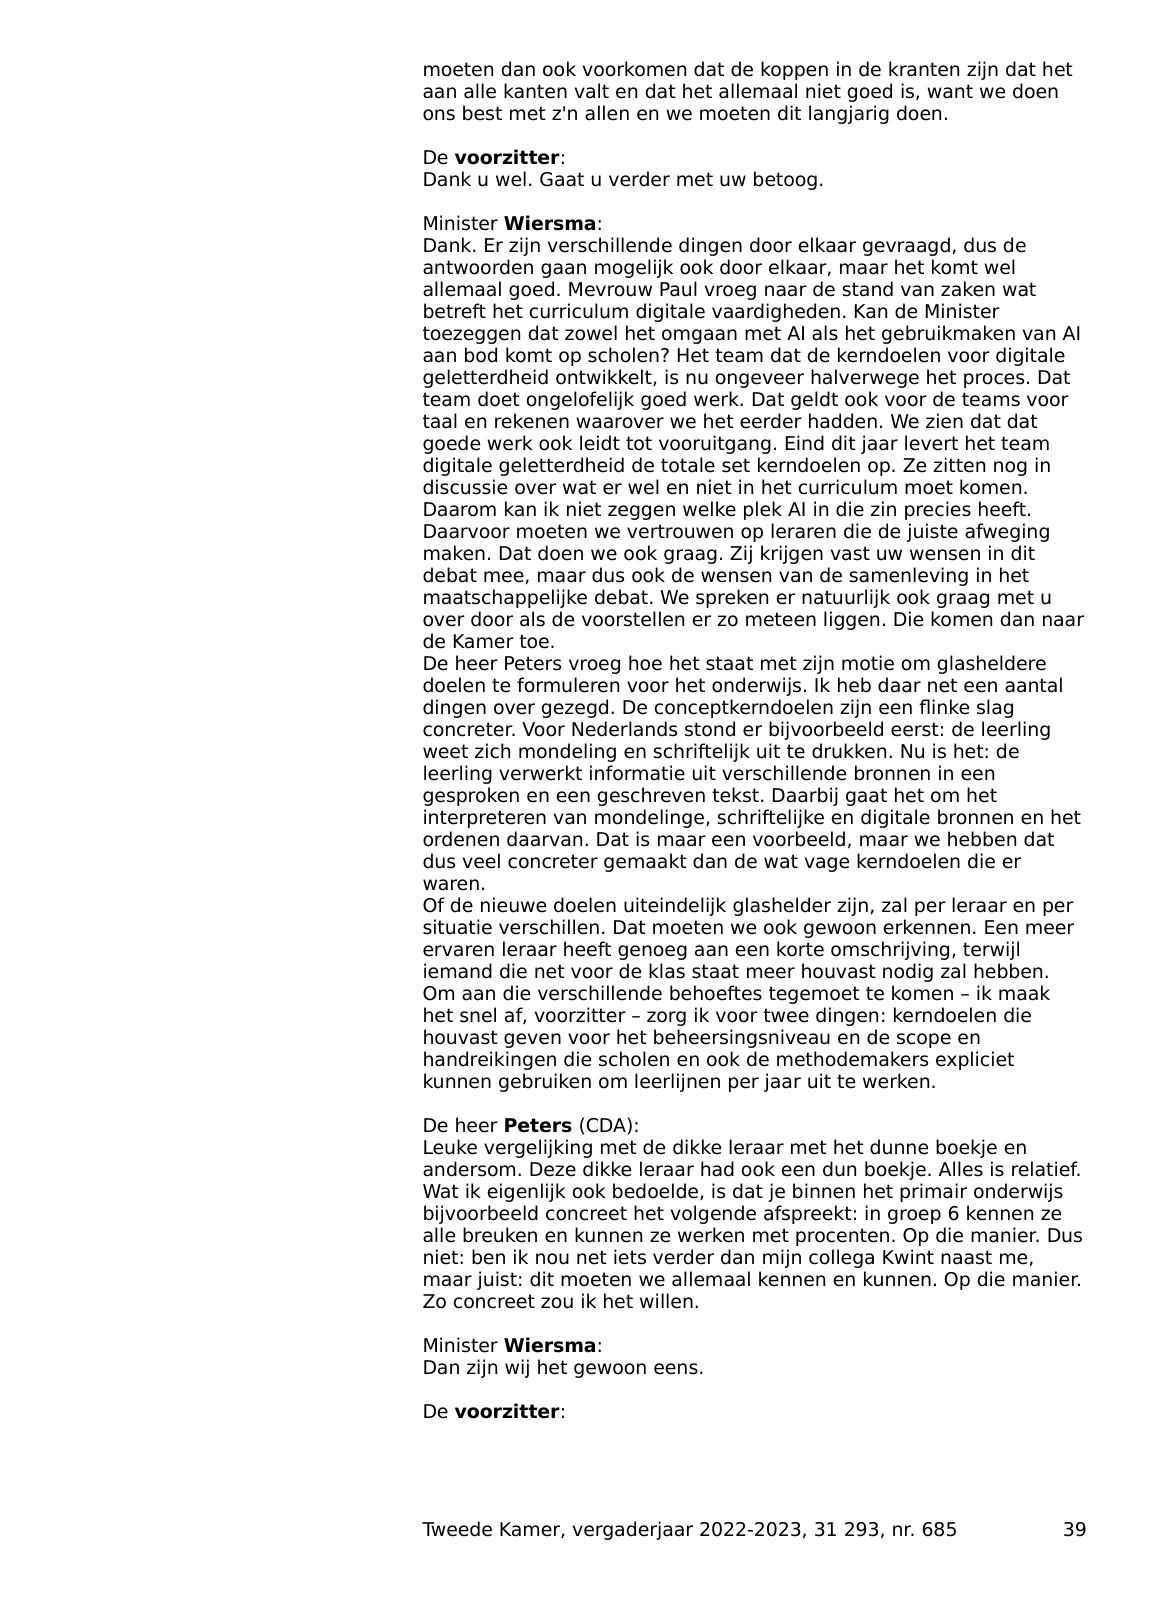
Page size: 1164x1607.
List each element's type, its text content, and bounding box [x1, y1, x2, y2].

text De voorzitter: [422, 1401, 1087, 1423]
text Dan zijn wij het gewoon eens. [422, 1357, 1087, 1379]
text De heer Peters (CDA): [422, 1115, 1087, 1137]
text De heer Peters vroeg hoe het staat met zijn motie om glasheldere doelen te formuleren voor het onderwijs. Ik heb daar net een aantal dingen over gezegd. De conceptkerndoelen zijn een flinke slag concreter. Voor Nederlands stond er bijvoorbeeld eerst: de leerling weet zich mondeling en schriftelijk uit te drukken. Nu is het: de leerling verwerkt informatie uit verschillende bronnen in een gesproken en een geschreven tekst. Daarbij gaat het om het interpreteren van mondelinge, schriftelijke en digitale bronnen en het ordenen daarvan. Dat is maar een voorbeeld, maar we hebben dat dus veel concreter gemaakt dan de wat vage kerndoelen die er waren. [422, 653, 1087, 895]
text De voorzitter: [422, 147, 1087, 169]
text moeten dan ook voorkomen dat de koppen in de kranten zijn dat het aan alle kanten valt en dat het allemaal niet goed is, want we doen ons best met z'n allen en we moeten dit langjarig doen. [422, 59, 1087, 125]
text Leuke vergelijking met de dikke leraar met het dunne boekje en andersom. Deze dikke leraar had ook een dun boekje. Alles is relatief. Wat ik eigenlijk ook bedoelde, is dat je binnen het primair onderwijs bijvoorbeeld concreet het volgende afspreekt: in groep 6 kennen ze alle breuken en kunnen ze werken met procenten. Op die manier. Dus niet: ben ik nou net iets verder dan mijn collega Kwint naast me, maar juist: dit moeten we allemaal kennen en kunnen. Op die manier. Zo concreet zou ik het willen. [422, 1137, 1087, 1312]
text Of de nieuwe doelen uiteindelijk glashelder zijn, zal per leraar en per situatie verschillen. Dat moeten we ook gewoon erkennen. Een meer ervaren leraar heeft genoeg aan een korte omschrijving, terwijl iemand die net voor de klas staat meer houvast nodig zal hebben. Om aan die verschillende behoeftes tegemoet te komen – ik maak het snel af, voorzitter – zorg ik voor twee dingen: kerndoelen die houvast geven voor het beheersingsniveau en de scope en handreikingen die scholen en ook de methodemakers expliciet kunnen gebruiken om leerlijnen per jaar uit te werken. [422, 895, 1087, 1092]
text Minister Wiersma: [422, 213, 1087, 235]
text Minister Wiersma: [422, 1335, 1087, 1357]
text Dank u wel. Gaat u verder met uw betoog. [422, 169, 1087, 191]
text Dank. Er zijn verschillende dingen door elkaar gevraagd, dus de antwoorden gaan mogelijk ook door elkaar, maar het komt wel allemaal goed. Mevrouw Paul vroeg naar de stand van zaken wat betreft het curriculum digitale vaardigheden. Kan de Minister toezeggen dat zowel het omgaan met AI als het gebruikmaken van AI aan bod komt op scholen? Het team dat de kerndoelen voor digitale geletterdheid ontwikkelt, is nu ongeveer halverwege het proces. Dat team doet ongelofelijk goed werk. Dat geldt ook voor de teams voor taal en rekenen waarover we het eerder hadden. We zien dat dat goede werk ook leidt tot vooruitgang. Eind dit jaar levert het team digitale geletterdheid de totale set kerndoelen op. Ze zitten nog in discussie over wat er wel en niet in het curriculum moet komen. Daarom kan ik niet zeggen welke plek AI in die zin precies heeft. Daarvoor moeten we vertrouwen op leraren die de juiste afweging maken. Dat doen we ook graag. Zij krijgen vast uw wensen in dit debat mee, maar dus ook de wensen van de samenleving in het maatschappelijke debat. We spreken er natuurlijk ook graag met u over door als de voorstellen er zo meteen liggen. Die komen dan naar de Kamer toe. [422, 235, 1087, 653]
